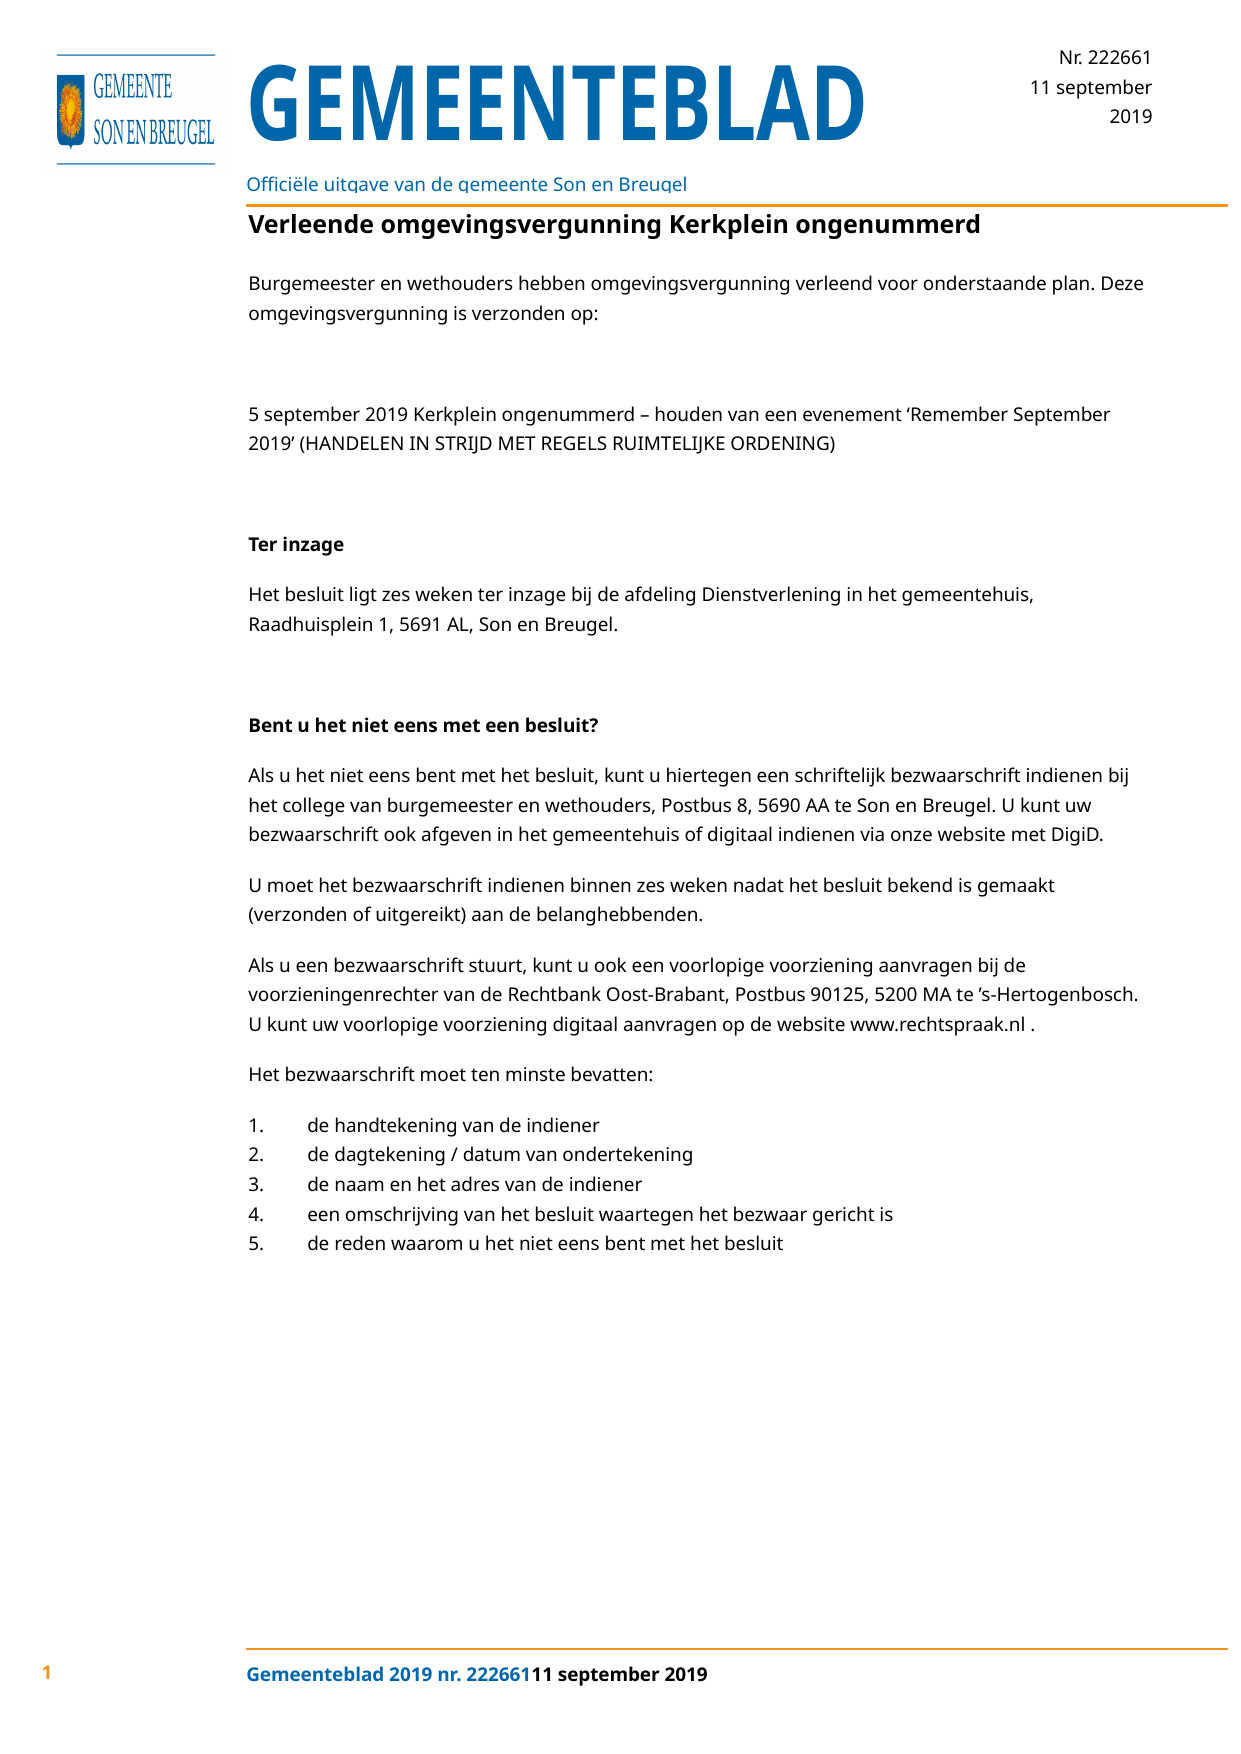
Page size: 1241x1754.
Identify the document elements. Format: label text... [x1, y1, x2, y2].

text Ter inzage [248, 531, 1152, 557]
list de naam en het adres van de indiener [248, 1171, 1152, 1197]
text U moet het bezwaarschrift indienen binnen zes weken nadat het besluit bekend is gemaakt (verzonden of uitgereikt) aan de belanghebbenden. [248, 872, 1152, 927]
text Als u een bezwaarschrift stuurt, kunt u ook een voorlopige voorziening aanvragen bij de voorzieningenrechter van de Rechtbank Oost-Brabant, Postbus 90125, 5200 MA te ’s-Hertogenbosch. U kunt uw voorlopige voorziening digitaal aanvragen op de website www.rechtspraak.nl . [248, 952, 1152, 1037]
list de reden waarom u het niet eens bent met het besluit [248, 1230, 1152, 1256]
text Burgemeester en wethouders hebben omgevingsvergunning verleend voor onderstaande plan. Deze omgevingsvergunning is verzonden op: [248, 270, 1152, 326]
list een omschrijving van het besluit waartegen het bezwaar gericht is [248, 1201, 1152, 1226]
picture [41, 47, 231, 172]
text Het bezwaarschrift moet ten minste bevatten: [248, 1062, 1152, 1087]
list de handtekening van de indiener [248, 1112, 1152, 1138]
text Als u het niet eens bent met het besluit, kunt u hiertegen een schriftelijk bezwaarschrift indienen bij het college van burgemeester en wethouders, Postbus 8, 5690 AA te Son en Breugel. U kunt uw bezwaarschrift ook afgeven in het gemeentehuis of digitaal indienen via onze website met DigiD. [248, 762, 1152, 847]
text 5 september 2019 Kerkplein ongenummerd – houden van een evenement ‘Remember September 2019’ (HANDELEN IN STRIJD MET REGELS RUIMTELIJKE ORDENING) [248, 401, 1152, 456]
text Bent u het niet eens met een besluit? [248, 712, 1152, 738]
text Verleende omgevingsvergunning Kerkplein ongenummerd [248, 207, 1152, 241]
text Het besluit ligt zes weken ter inzage bij de afdeling Dienstverlening in het gemeentehuis, Raadhuisplein 1, 5691 AL, Son en Breugel. [248, 582, 1152, 637]
list de dagtekening / datum van ondertekening [248, 1142, 1152, 1167]
